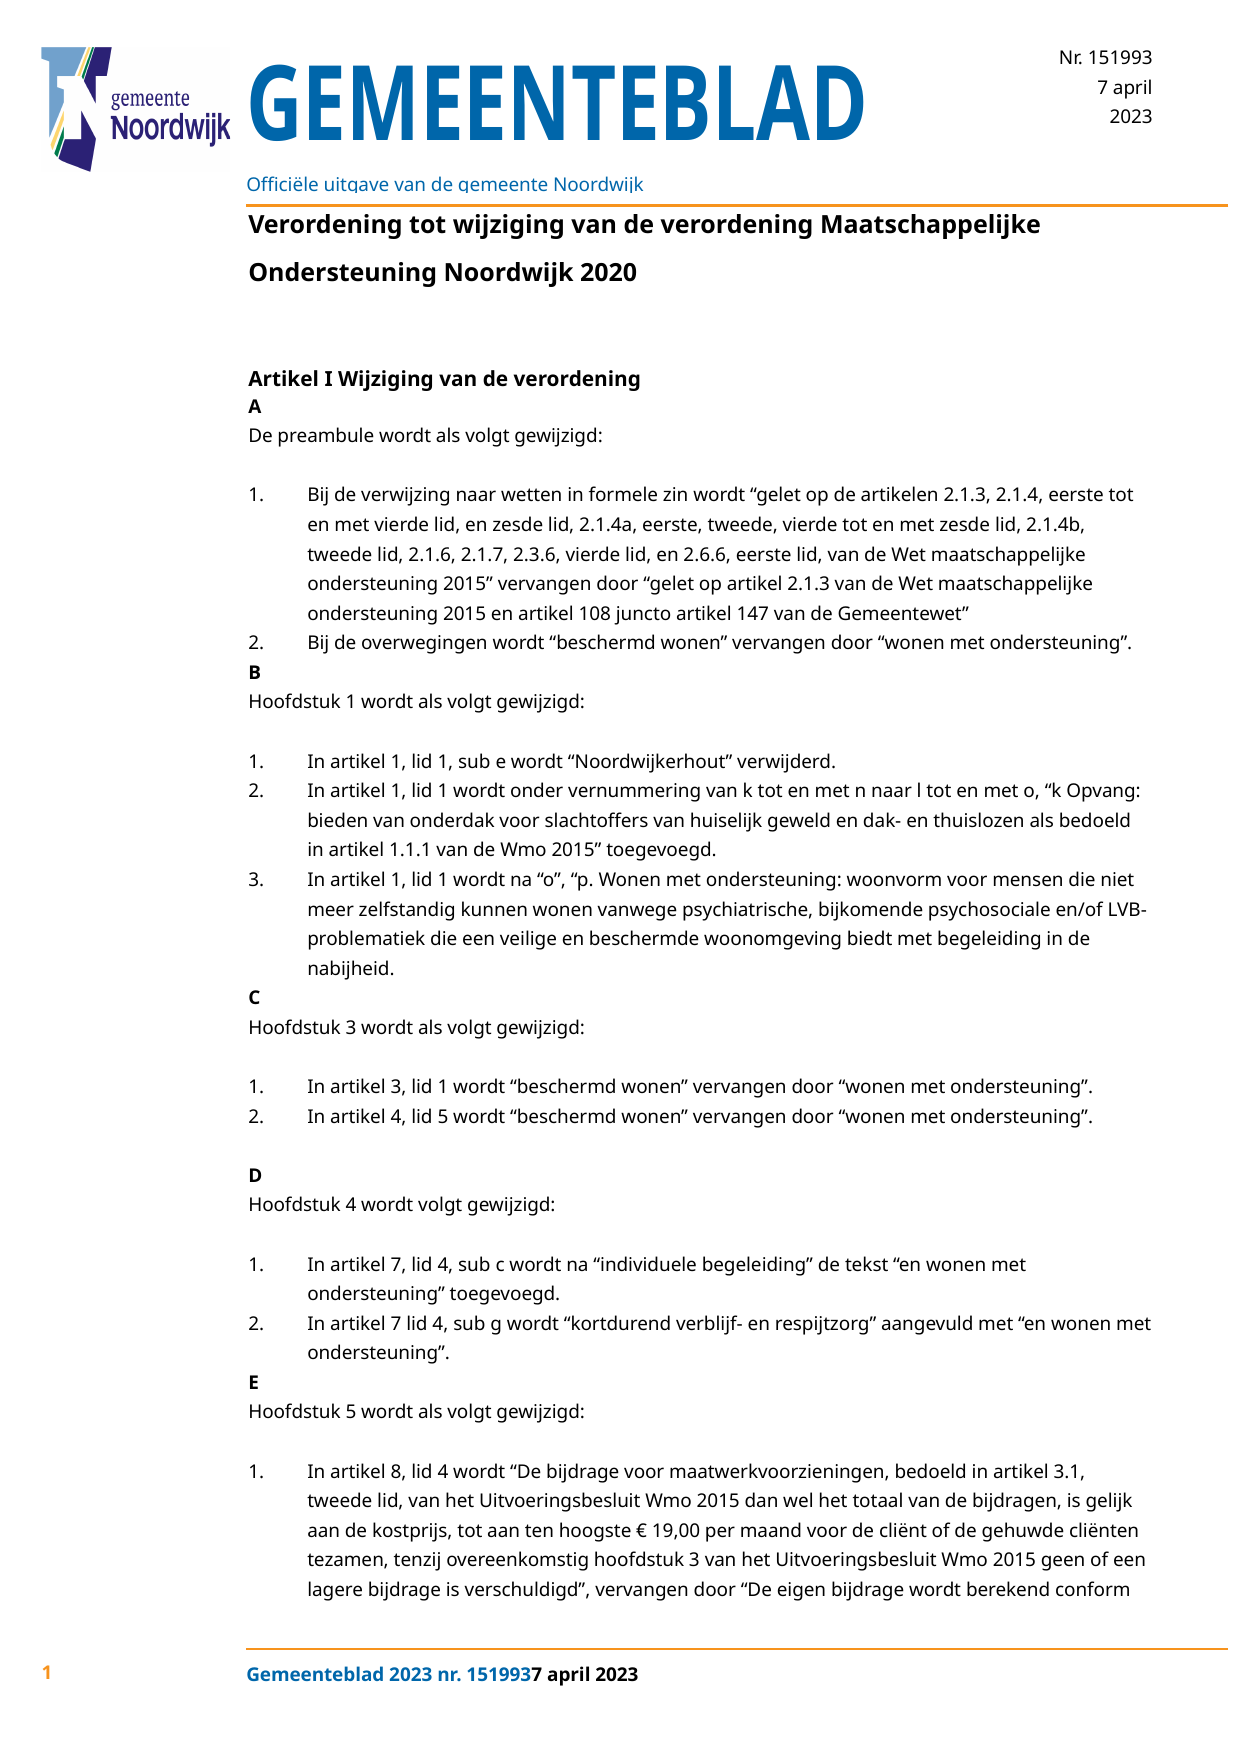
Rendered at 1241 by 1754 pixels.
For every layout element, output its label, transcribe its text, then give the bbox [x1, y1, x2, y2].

picture [41, 47, 231, 172]
text De preambule wordt als volgt gewijzigd: [248, 422, 1152, 448]
text Hoofdstuk 1 wordt als volgt gewijzigd: [248, 689, 1152, 714]
text A [248, 393, 1152, 419]
text Verordening tot wijziging van de verordening Maatschappelijke Ondersteuning Noordwijk 2020 [248, 207, 1152, 288]
text B [248, 659, 1152, 685]
list In artikel 3, lid 1 wordt “beschermd wonen” vervangen door “wonen met ondersteuning”. [248, 1073, 1152, 1099]
list Bij de overwegingen wordt “beschermd wonen” vervangen door “wonen met ondersteuning”. [248, 629, 1152, 655]
text Artikel I Wijziging van de verordening [248, 364, 1152, 393]
list In artikel 7 lid 4, sub g wordt “kortdurend verblijf- en respijtzorg” aangevuld met “en wonen met ondersteuning”. [248, 1310, 1152, 1365]
text D [248, 1162, 1152, 1188]
list In artikel 1, lid 1 wordt onder vernummering van k tot en met n naar l tot en met o, “k Opvang: bieden van onderdak voor slachtoffers van huiselijk geweld en dak- en thuislozen als bedoeld in artikel 1.1.1 van de Wmo 2015” toegevoegd. [248, 777, 1152, 862]
text Hoofdstuk 4 wordt volgt gewijzigd: [248, 1192, 1152, 1217]
text C [248, 984, 1152, 1010]
list In artikel 4, lid 5 wordt “beschermd wonen” vervangen door “wonen met ondersteuning”. [248, 1103, 1152, 1129]
list In artikel 1, lid 1 wordt na “o”, “p. Wonen met ondersteuning: woonvorm voor mensen die niet meer zelfstandig kunnen wonen vanwege psychiatrische, bijkomende psychosociale en/of LVB-problematiek die een veilige en beschermde woonomgeving biedt met begeleiding in de nabijheid. [248, 866, 1152, 981]
list In artikel 1, lid 1, sub e wordt “Noordwijkerhout” verwijderd. [248, 748, 1152, 774]
text Hoofdstuk 5 wordt als volgt gewijzigd: [248, 1399, 1152, 1424]
list Bij de verwijzing naar wetten in formele zin wordt “gelet op de artikelen 2.1.3, 2.1.4, eerste tot en met vierde lid, en zesde lid, 2.1.4a, eerste, tweede, vierde tot en met zesde lid, 2.1.4b, tweede lid, 2.1.6, 2.1.7, 2.3.6, vierde lid, en 2.6.6, eerste lid, van de Wet maatschappelijke ondersteuning 2015” vervangen door “gelet op artikel 2.1.3 van de Wet maatschappelijke ondersteuning 2015 en artikel 108 juncto artikel 147 van de Gemeentewet” [248, 482, 1152, 626]
list In artikel 8, lid 4 wordt “De bijdrage voor maatwerkvoorzieningen, bedoeld in artikel 3.1, tweede lid, van het Uitvoeringsbesluit Wmo 2015 dan wel het totaal van de bijdragen, is gelijk aan de kostprijs, tot aan ten hoogste € 19,00 per maand voor de cliënt of de gehuwde cliënten tezamen, tenzij overeenkomstig hoofdstuk 3 van het Uitvoeringsbesluit Wmo 2015 geen of een lagere bijdrage is verschuldigd”, vervangen door “De eigen bijdrage wordt berekend conform [248, 1458, 1152, 1602]
list In artikel 7, lid 4, sub c wordt na “individuele begeleiding” de tekst “en wonen met ondersteuning” toegevoegd. [248, 1251, 1152, 1306]
text E [248, 1369, 1152, 1395]
text Hoofdstuk 3 wordt als volgt gewijzigd: [248, 1014, 1152, 1040]
